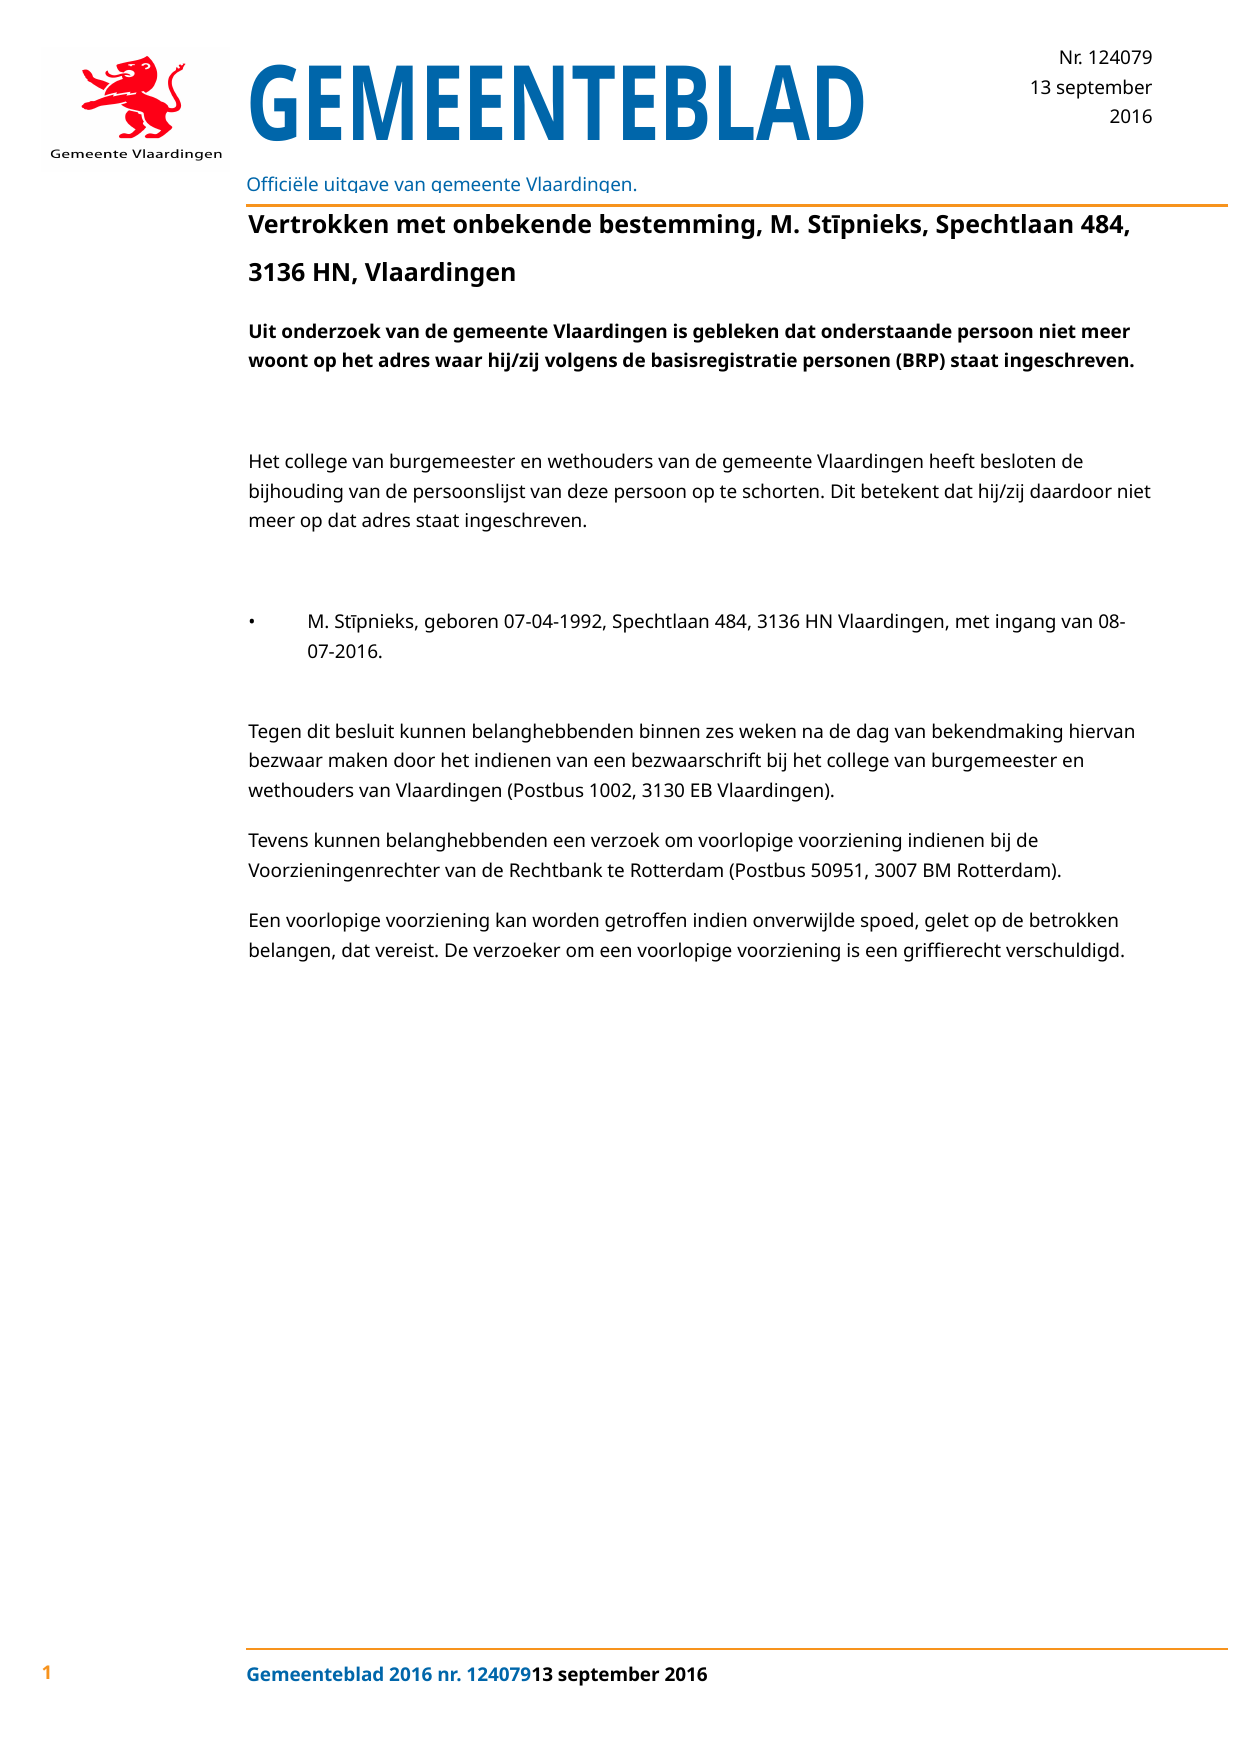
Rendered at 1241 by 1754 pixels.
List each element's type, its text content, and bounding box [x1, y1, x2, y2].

text Tegen dit besluit kunnen belanghebbenden binnen zes weken na de dag van bekendmaking hiervan bezwaar maken door het indienen van een bezwaarschrift bij het college van burgemeester en wethouders van Vlaardingen (Postbus 1002, 3130 EB Vlaardingen). [248, 718, 1152, 803]
text Vertrokken met onbekende bestemming, M. Stīpnieks, Spechtlaan 484, 3136 HN, Vlaardingen [248, 207, 1152, 288]
text Het college van burgemeester en wethouders van de gemeente Vlaardingen heeft besloten de bijhouding van de persoonslijst van deze persoon op te schorten. Dit betekent dat hij/zij daardoor niet meer op dat adres staat ingeschreven. [248, 448, 1152, 533]
picture [41, 47, 231, 172]
list M. Stīpnieks, geboren 07-04-1992, Spechtlaan 484, 3136 HN Vlaardingen, met ingang van 08-07-2016. [248, 608, 1152, 664]
text Tevens kunnen belanghebbenden een verzoek om voorlopige voorziening indienen bij de Voorzieningenrechter van de Rechtbank te Rotterdam (Postbus 50951, 3007 BM Rotterdam). [248, 827, 1152, 883]
text Uit onderzoek van de gemeente Vlaardingen is gebleken dat onderstaande persoon niet meer woont op het adres waar hij/zij volgens de basisregistratie personen (BRP) staat ingeschreven. [248, 318, 1152, 373]
text Een voorlopige voorziening kan worden getroffen indien onverwijlde spoed, gelet op de betrokken belangen, dat vereist. De verzoeker om een voorlopige voorziening is een griffierecht verschuldigd. [248, 907, 1152, 963]
